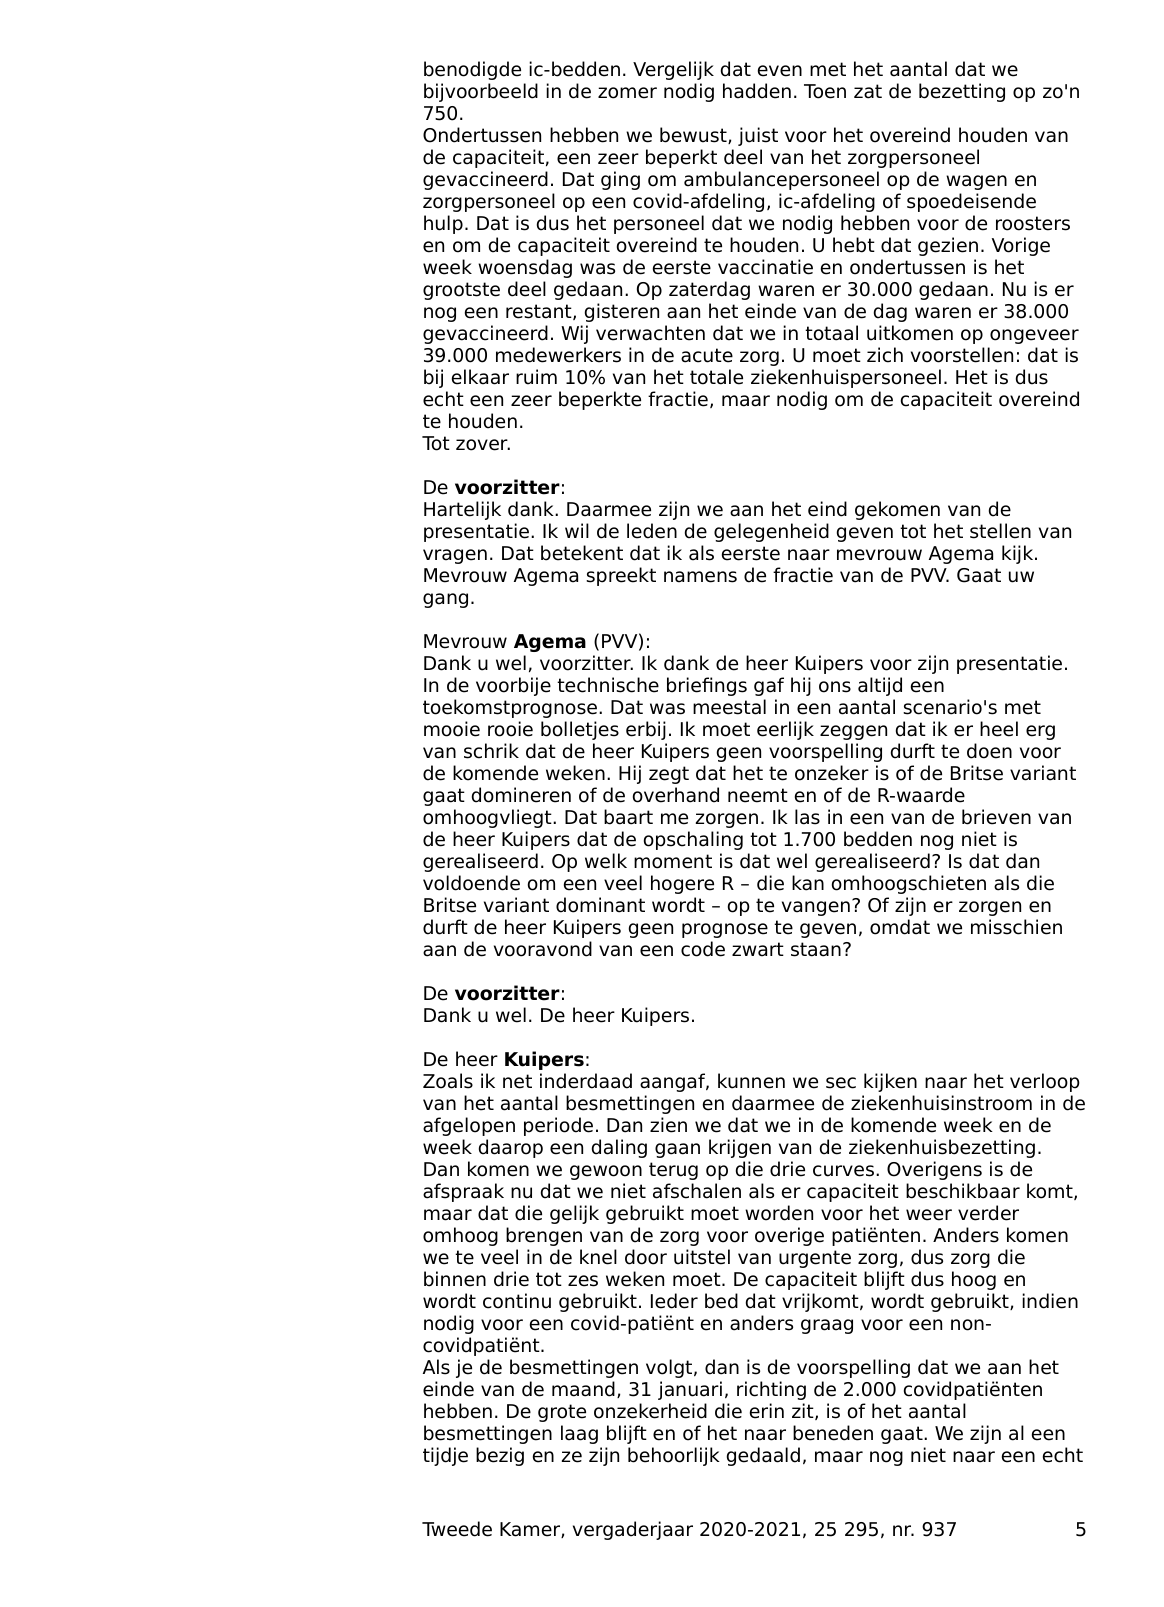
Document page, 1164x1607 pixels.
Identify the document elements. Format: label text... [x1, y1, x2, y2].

text Als je de besmettingen volgt, dan is de voorspelling dat we aan het einde van de maand, 31 januari, richting de 2.000 covidpatiënten hebben. De grote onzekerheid die erin zit, is of het aantal besmettingen laag blijft en of het naar beneden gaat. We zijn al een tijdje bezig en ze zijn behoorlijk gedaald, maar nog niet naar een echt [422, 1357, 1087, 1467]
text Hartelijk dank. Daarmee zijn we aan het eind gekomen van de presentatie. Ik wil de leden de gelegenheid geven tot het stellen van vragen. Dat betekent dat ik als eerste naar mevrouw Agema kijk. Mevrouw Agema spreekt namens de fractie van de PVV. Gaat uw gang. [422, 499, 1087, 609]
text De heer Kuipers: [422, 1049, 1087, 1071]
text Dank u wel. De heer Kuipers. [422, 1005, 1087, 1027]
text De voorzitter: [422, 983, 1087, 1005]
text Dank u wel, voorzitter. Ik dank de heer Kuipers voor zijn presentatie. In de voorbije technische briefings gaf hij ons altijd een toekomstprognose. Dat was meestal in een aantal scenario's met mooie rooie bolletjes erbij. Ik moet eerlijk zeggen dat ik er heel erg van schrik dat de heer Kuipers geen voorspelling durft te doen voor de komende weken. Hij zegt dat het te onzeker is of de Britse variant gaat domineren of de overhand neemt en of de R-waarde omhoogvliegt. Dat baart me zorgen. Ik las in een van de brieven van de heer Kuipers dat de opschaling tot 1.700 bedden nog niet is gerealiseerd. Op welk moment is dat wel gerealiseerd? Is dat dan voldoende om een veel hogere R – die kan omhoogschieten als die Britse variant dominant wordt – op te vangen? Of zijn er zorgen en durft de heer Kuipers geen prognose te geven, omdat we misschien aan de vooravond van een code zwart staan? [422, 653, 1087, 961]
text Zoals ik net inderdaad aangaf, kunnen we sec kijken naar het verloop van het aantal besmettingen en daarmee de ziekenhuisinstroom in de afgelopen periode. Dan zien we dat we in de komende week en de week daarop een daling gaan krijgen van de ziekenhuisbezetting. Dan komen we gewoon terug op die drie curves. Overigens is de afspraak nu dat we niet afschalen als er capaciteit beschikbaar komt, maar dat die gelijk gebruikt moet worden voor het weer verder omhoog brengen van de zorg voor overige patiënten. Anders komen we te veel in de knel door uitstel van urgente zorg, dus zorg die binnen drie tot zes weken moet. De capaciteit blijft dus hoog en wordt continu gebruikt. Ieder bed dat vrijkomt, wordt gebruikt, indien nodig voor een covid-patiënt en anders graag voor een non-covidpatiënt. [422, 1071, 1087, 1357]
text Mevrouw Agema (PVV): [422, 631, 1087, 653]
text Tot zover. [422, 433, 1087, 455]
text Ondertussen hebben we bewust, juist voor het overeind houden van de capaciteit, een zeer beperkt deel van het zorgpersoneel gevaccineerd. Dat ging om ambulancepersoneel op de wagen en zorgpersoneel op een covid-afdeling, ic-afdeling of spoedeisende hulp. Dat is dus het personeel dat we nodig hebben voor de roosters en om de capaciteit overeind te houden. U hebt dat gezien. Vorige week woensdag was de eerste vaccinatie en ondertussen is het grootste deel gedaan. Op zaterdag waren er 30.000 gedaan. Nu is er nog een restant, gisteren aan het einde van de dag waren er 38.000 gevaccineerd. Wij verwachten dat we in totaal uitkomen op ongeveer 39.000 medewerkers in de acute zorg. U moet zich voorstellen: dat is bij elkaar ruim 10% van het totale ziekenhuispersoneel. Het is dus echt een zeer beperkte fractie, maar nodig om de capaciteit overeind te houden. [422, 125, 1087, 433]
text De voorzitter: [422, 477, 1087, 499]
text benodigde ic-bedden. Vergelijk dat even met het aantal dat we bijvoorbeeld in de zomer nodig hadden. Toen zat de bezetting op zo'n 750. [422, 59, 1087, 125]
